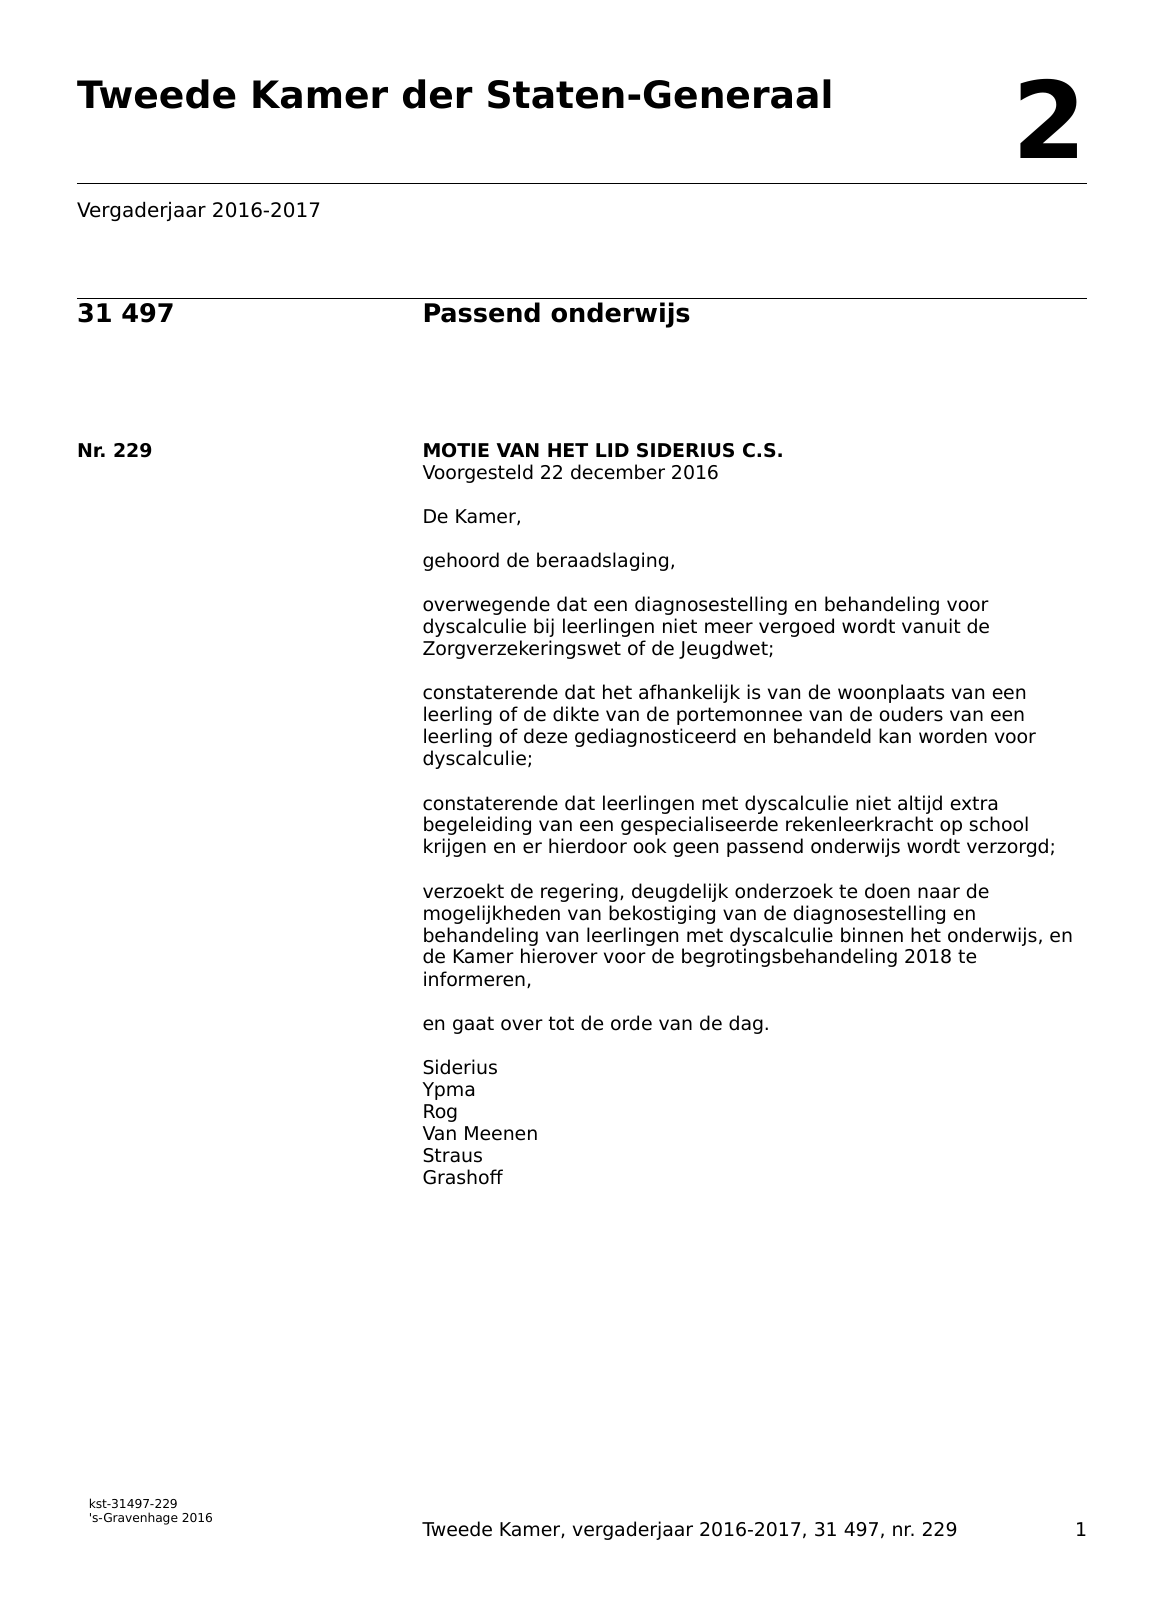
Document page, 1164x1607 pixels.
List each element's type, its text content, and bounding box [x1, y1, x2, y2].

text en gaat over tot de orde van de dag. [422, 1013, 1087, 1034]
text Ypma [422, 1079, 1087, 1101]
text kst-31497-229 [88, 1497, 323, 1511]
text 's-Gravenhage 2016 [88, 1511, 323, 1525]
text overwegende dat een diagnosestelling en behandeling voor dyscalculie bij leerlingen niet meer vergoed wordt vanuit de Zorgverzekeringswet of de Jeugdwet; [422, 594, 1087, 660]
text constaterende dat leerlingen met dyscalculie niet altijd extra begeleiding van een gespecialiseerde rekenleerkracht op school krijgen en er hierdoor ook geen passend onderwijs wordt verzorgd; [422, 792, 1087, 858]
text gehoord de beraadslaging, [422, 550, 1087, 572]
text constaterende dat het afhankelijk is van de woonplaats van een leerling of de dikte van de portemonnee van de ouders van een leerling of deze gediagnosticeerd en behandeld kan worden voor dyscalculie; [422, 682, 1087, 770]
text Van Meenen [422, 1123, 1087, 1145]
text Rog [422, 1101, 1087, 1123]
subtitle 31 497 Passend onderwijs [77, 299, 1087, 329]
text Straus [422, 1145, 1087, 1167]
text Grashoff [422, 1167, 1087, 1189]
text Voorgesteld 22 december 2016 [422, 462, 1087, 484]
table_cell Vergaderjaar 2016-2017 [77, 184, 1087, 298]
text De Kamer, [422, 506, 1087, 528]
table_header Tweede Kamer der Staten-Generaal [77, 59, 886, 183]
text verzoekt de regering, deugdelijk onderzoek te doen naar de mogelijkheden van bekostiging van de diagnosestelling en behandeling van leerlingen met dyscalculie binnen het onderwijs, en de Kamer hierover voor de begrotingsbehandeling 2018 te informeren, [422, 881, 1087, 990]
table_header 2 [886, 59, 1087, 183]
subtitle Nr. 229 MOTIE VAN HET LID SIDERIUS C.S. [77, 440, 1087, 462]
text Siderius [422, 1057, 1087, 1079]
